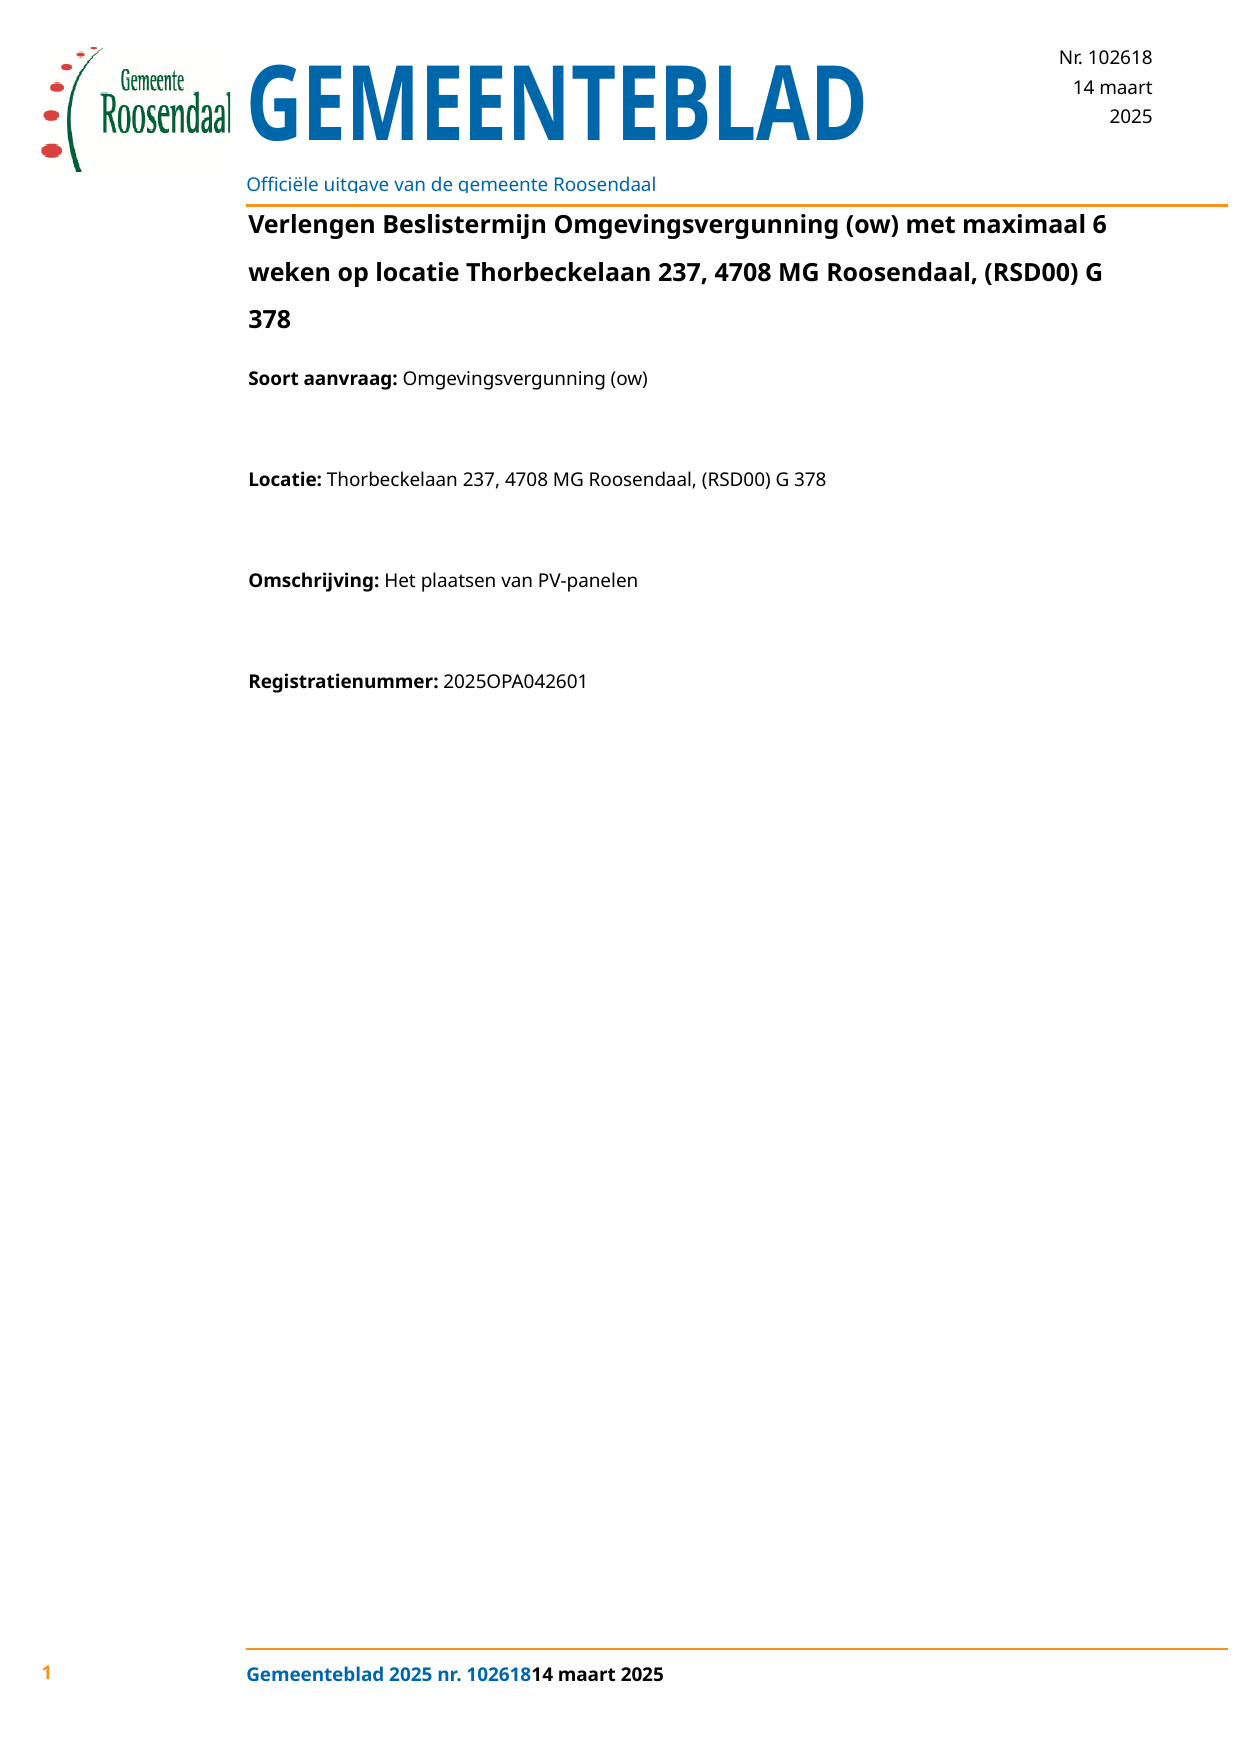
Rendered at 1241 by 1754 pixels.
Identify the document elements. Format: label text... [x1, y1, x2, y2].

text Verlengen Beslistermijn Omgevingsvergunning (ow) met maximaal 6 weken op locatie Thorbeckelaan 237, 4708 MG Roosendaal, (RSD00) G 378 [248, 207, 1152, 336]
text Soort aanvraag: Omgevingsvergunning (ow) [248, 366, 1152, 391]
text Registratienummer: 2025OPA042601 [248, 668, 1152, 694]
text Locatie: Thorbeckelaan 237, 4708 MG Roosendaal, (RSD00) G 378 [248, 466, 1152, 492]
picture [41, 47, 231, 172]
text Omschrijving: Het plaatsen van PV-panelen [248, 567, 1152, 593]
